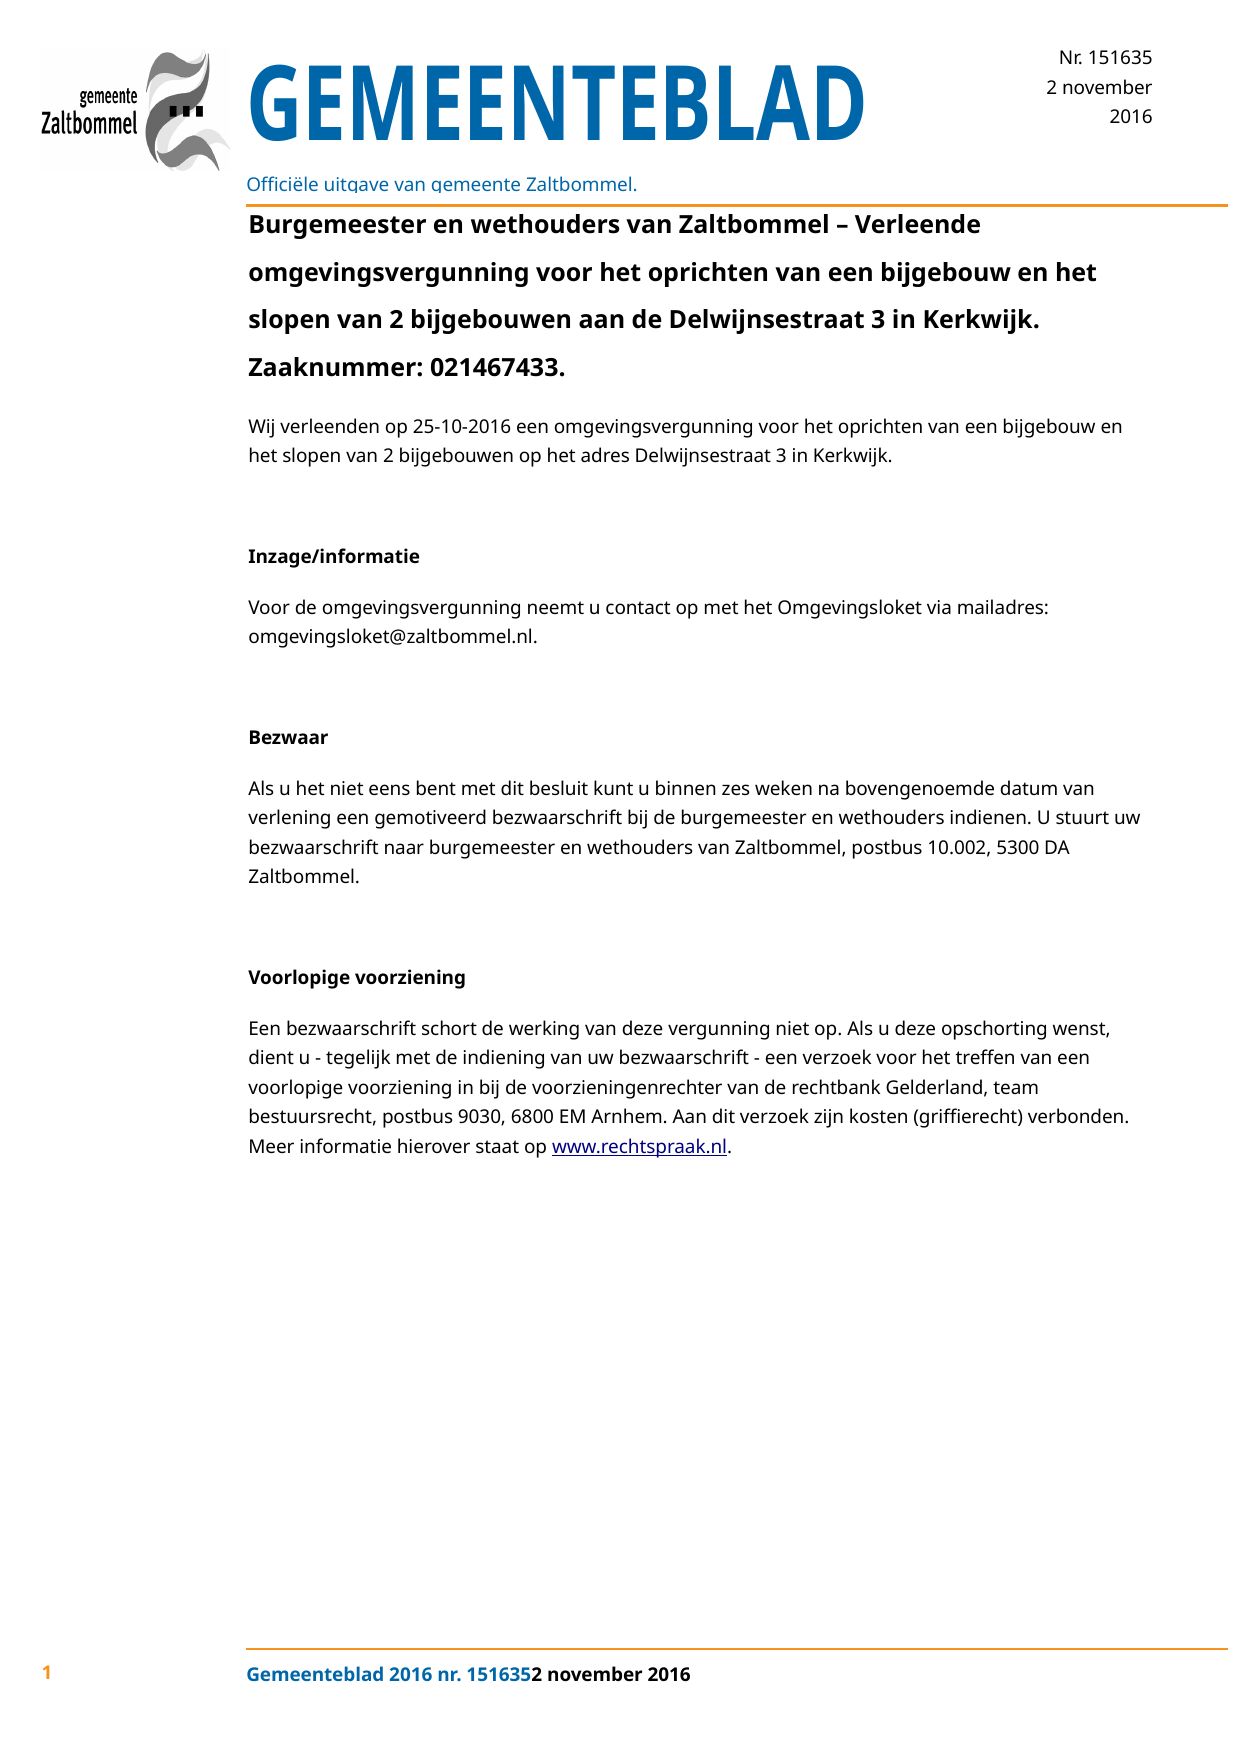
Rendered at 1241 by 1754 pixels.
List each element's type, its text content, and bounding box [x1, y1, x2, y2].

text Als u het niet eens bent met dit besluit kunt u binnen zes weken na bovengenoemde datum van verlening een gemotiveerd bezwaarschrift bij de burgemeester en wethouders indienen. U stuurt uw bezwaarschrift naar burgemeester en wethouders van Zaltbommel, postbus 10.002, 5300 DA Zaltbommel. [248, 775, 1152, 889]
picture [41, 47, 231, 172]
text Voor de omgevingsvergunning neemt u contact op met het Omgevingsloket via mailadres: omgevingsloket@zaltbommel.nl. [248, 594, 1152, 649]
text Een bezwaarschrift schort de werking van deze vergunning niet op. Als u deze opschorting wenst, dient u - tegelijk met de indiening van uw bezwaarschrift - een verzoek voor het treffen van een voorlopige voorziening in bij de voorzieningenrechter van de rechtbank Gelderland, team bestuursrecht, postbus 9030, 6800 EM Arnhem. Aan dit verzoek zijn kosten (griffierecht) verbonden. Meer informatie hierover staat op www.rechtspraak.nl. [248, 1015, 1152, 1159]
text Voorlopige voorziening [248, 964, 1152, 990]
text Wij verleenden op 25-10-2016 een omgevingsvergunning voor het oprichten van een bijgebouw en het slopen van 2 bijgebouwen op het adres Delwijnsestraat 3 in Kerkwijk. [248, 413, 1152, 468]
text Inzage/informatie [248, 543, 1152, 569]
text Bezwaar [248, 724, 1152, 750]
text Burgemeester en wethouders van Zaltbommel – Verleende omgevingsvergunning voor het oprichten van een bijgebouw en het slopen van 2 bijgebouwen aan de Delwijnsestraat 3 in Kerkwijk. Zaaknummer: 021467433. [248, 207, 1152, 384]
